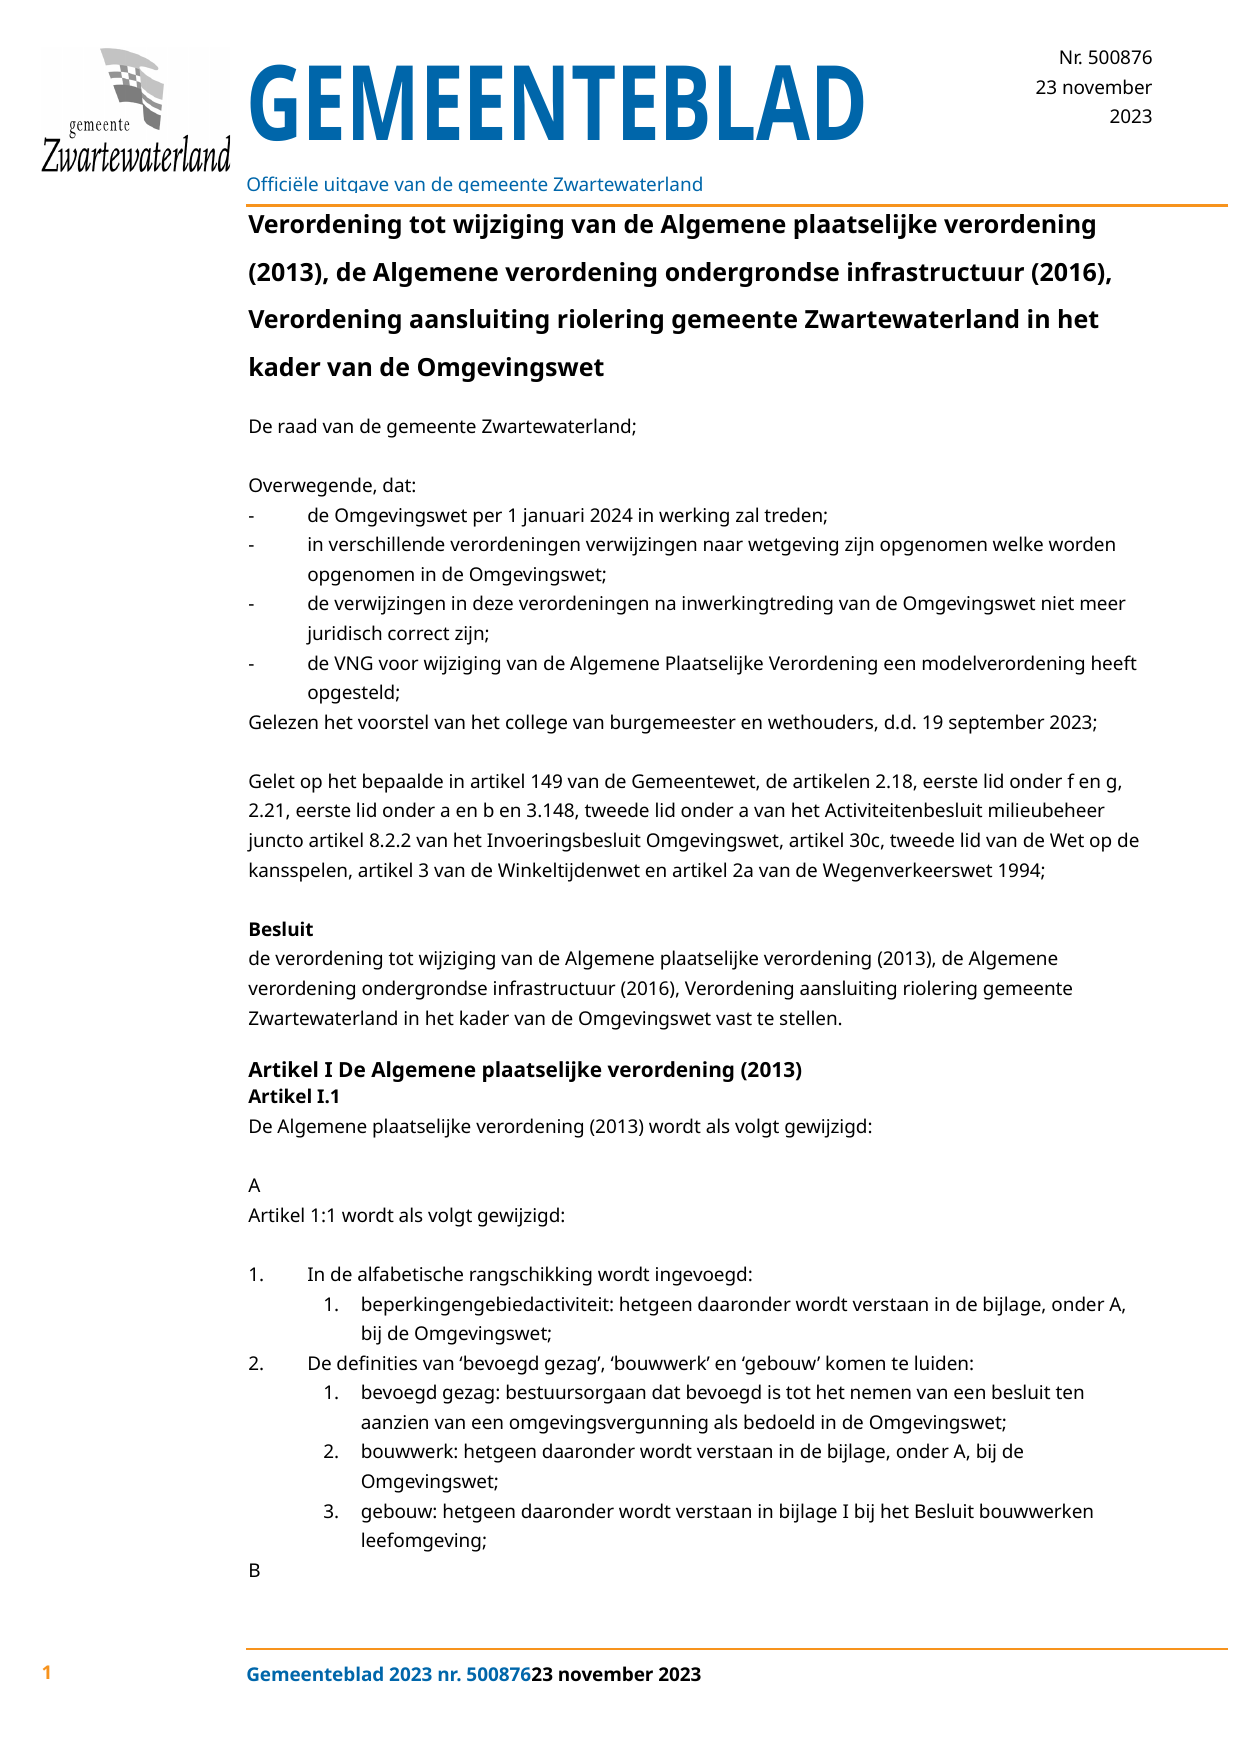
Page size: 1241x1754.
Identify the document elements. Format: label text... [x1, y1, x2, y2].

list De definities van ‘bevoegd gezag’, ‘bouwwerk’ en ‘gebouw’ komen te luiden: [248, 1350, 1152, 1376]
text A [248, 1172, 1152, 1198]
text De Algemene plaatselijke verordening (2013) wordt als volgt gewijzigd: [248, 1113, 1152, 1139]
list bouwwerk: hetgeen daaronder wordt verstaan in de bijlage, onder A, bij de Omgevingswet; [323, 1439, 1152, 1494]
text De raad van de gemeente Zwartewaterland; [248, 413, 1152, 439]
list de verwijzingen in deze verordeningen na inwerkingtreding van de Omgevingswet niet meer juridisch correct zijn; [248, 591, 1152, 646]
list In de alfabetische rangschikking wordt ingevoegd: [248, 1261, 1152, 1287]
text Artikel 1:1 wordt als volgt gewijzigd: [248, 1202, 1152, 1228]
text Artikel I.1 [248, 1084, 1152, 1109]
text Artikel I De Algemene plaatselijke verordening (2013) [248, 1055, 1152, 1084]
list de Omgevingswet per 1 januari 2024 in werking zal treden; [248, 502, 1152, 528]
picture [41, 47, 231, 172]
text Verordening tot wijziging van de Algemene plaatselijke verordening (2013), de Algemene verordening ondergrondse infrastructuur (2016), Verordening aansluiting riolering gemeente Zwartewaterland in het kader van de Omgevingswet [248, 207, 1152, 384]
text Gelet op het bepaalde in artikel 149 van de Gemeentewet, de artikelen 2.18, eerste lid onder f en g, 2.21, eerste lid onder a en b en 3.148, tweede lid onder a van het Activiteitenbesluit milieubeheer juncto artikel 8.2.2 van het Invoeringsbesluit Omgevingswet, artikel 30c, tweede lid van de Wet op de kansspelen, artikel 3 van de Winkeltijdenwet en artikel 2a van de Wegenverkeerswet 1994; [248, 768, 1152, 883]
text de verordening tot wijziging van de Algemene plaatselijke verordening (2013), de Algemene verordening ondergrondse infrastructuur (2016), Verordening aansluiting riolering gemeente Zwartewaterland in het kader van de Omgevingswet vast te stellen. [248, 946, 1152, 1031]
list de VNG voor wijziging van de Algemene Plaatselijke Verordening een modelverordening heeft opgesteld; [248, 650, 1152, 705]
list beperkingengebiedactiviteit: hetgeen daaronder wordt verstaan in de bijlage, onder A, bij de Omgevingswet; [323, 1291, 1152, 1346]
list in verschillende verordeningen verwijzingen naar wetgeving zijn opgenomen welke worden opgenomen in de Omgevingswet; [248, 531, 1152, 587]
list bevoegd gezag: bestuursorgaan dat bevoegd is tot het nemen van een besluit ten aanzien van een omgevingsvergunning als bedoeld in de Omgevingswet; [323, 1379, 1152, 1435]
text Overwegende, dat: [248, 472, 1152, 498]
text Besluit [248, 916, 1152, 942]
text Gelezen het voorstel van het college van burgemeester en wethouders, d.d. 19 september 2023; [248, 709, 1152, 735]
list gebouw: hetgeen daaronder wordt verstaan in bijlage I bij het Besluit bouwwerken leefomgeving; [323, 1498, 1152, 1553]
text B [248, 1557, 1152, 1583]
